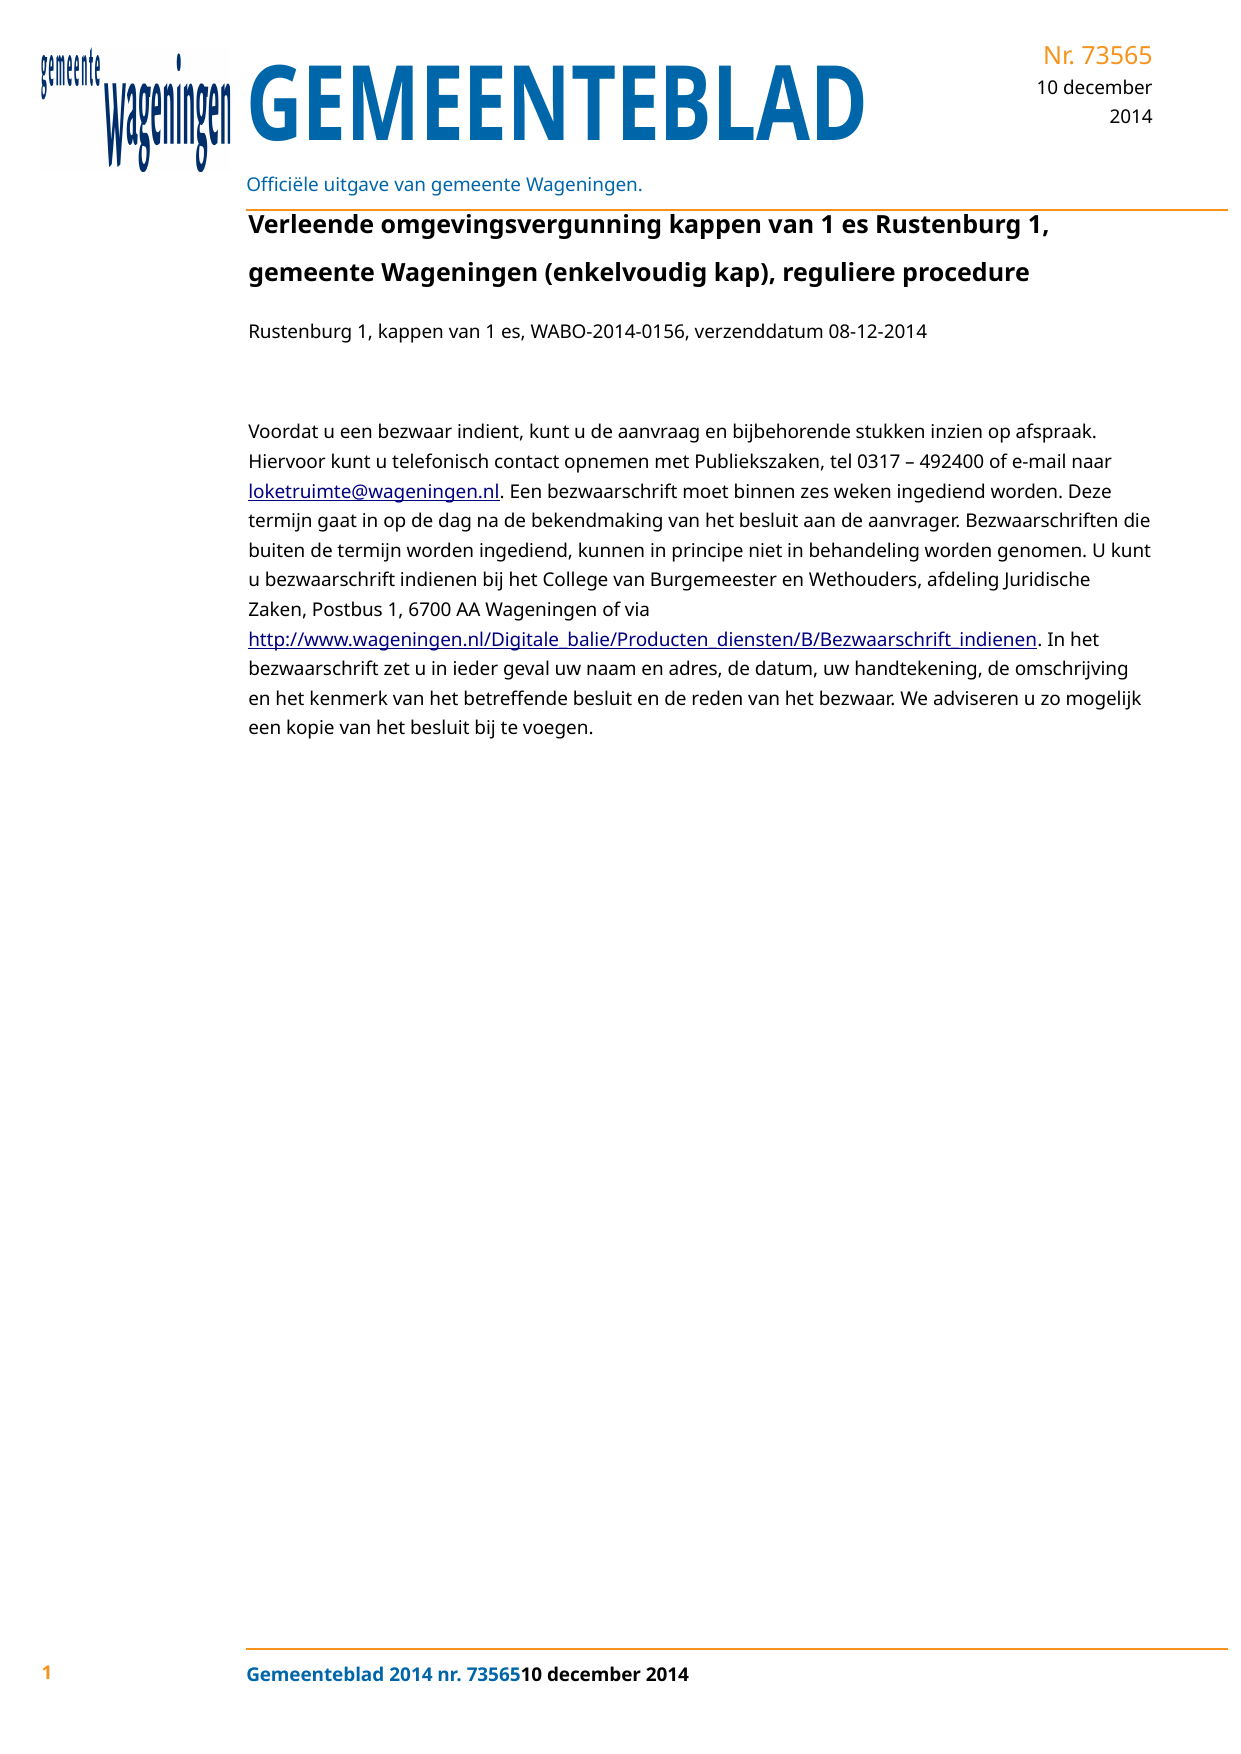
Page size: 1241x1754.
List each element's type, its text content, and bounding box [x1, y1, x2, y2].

text Voordat u een bezwaar indient, kunt u de aanvraag en bijbehorende stukken inzien op afspraak. Hiervoor kunt u telefonisch contact opnemen met Publiekszaken, tel 0317 – 492400 of e-mail naar loketruimte@wageningen.nl. Een bezwaarschrift moet binnen zes weken ingediend worden. Deze termijn gaat in op de dag na de bekendmaking van het besluit aan de aanvrager. Bezwaarschriften die buiten de termijn worden ingediend, kunnen in principe niet in behandeling worden genomen. U kunt u bezwaarschrift indienen bij het College van Burgemeester en Wethouders, afdeling Juridische Zaken, Postbus 1, 6700 AA Wageningen of via http://www.wageningen.nl/Digitale_balie/Producten_diensten/B/Bezwaarschrift_indienen. In het bezwaarschrift zet u in ieder geval uw naam en adres, de datum, uw handtekening, de omschrijving en het kenmerk van het betreffende besluit en de reden van het bezwaar. We adviseren u zo mogelijk een kopie van het besluit bij te voegen. [248, 419, 1152, 740]
text Verleende omgevingsvergunning kappen van 1 es Rustenburg 1, gemeente Wageningen (enkelvoudig kap), reguliere procedure [248, 211, 1152, 288]
text Rustenburg 1, kappen van 1 es, WABO-2014-0156, verzenddatum 08-12-2014 [248, 318, 1152, 344]
picture [41, 47, 231, 172]
